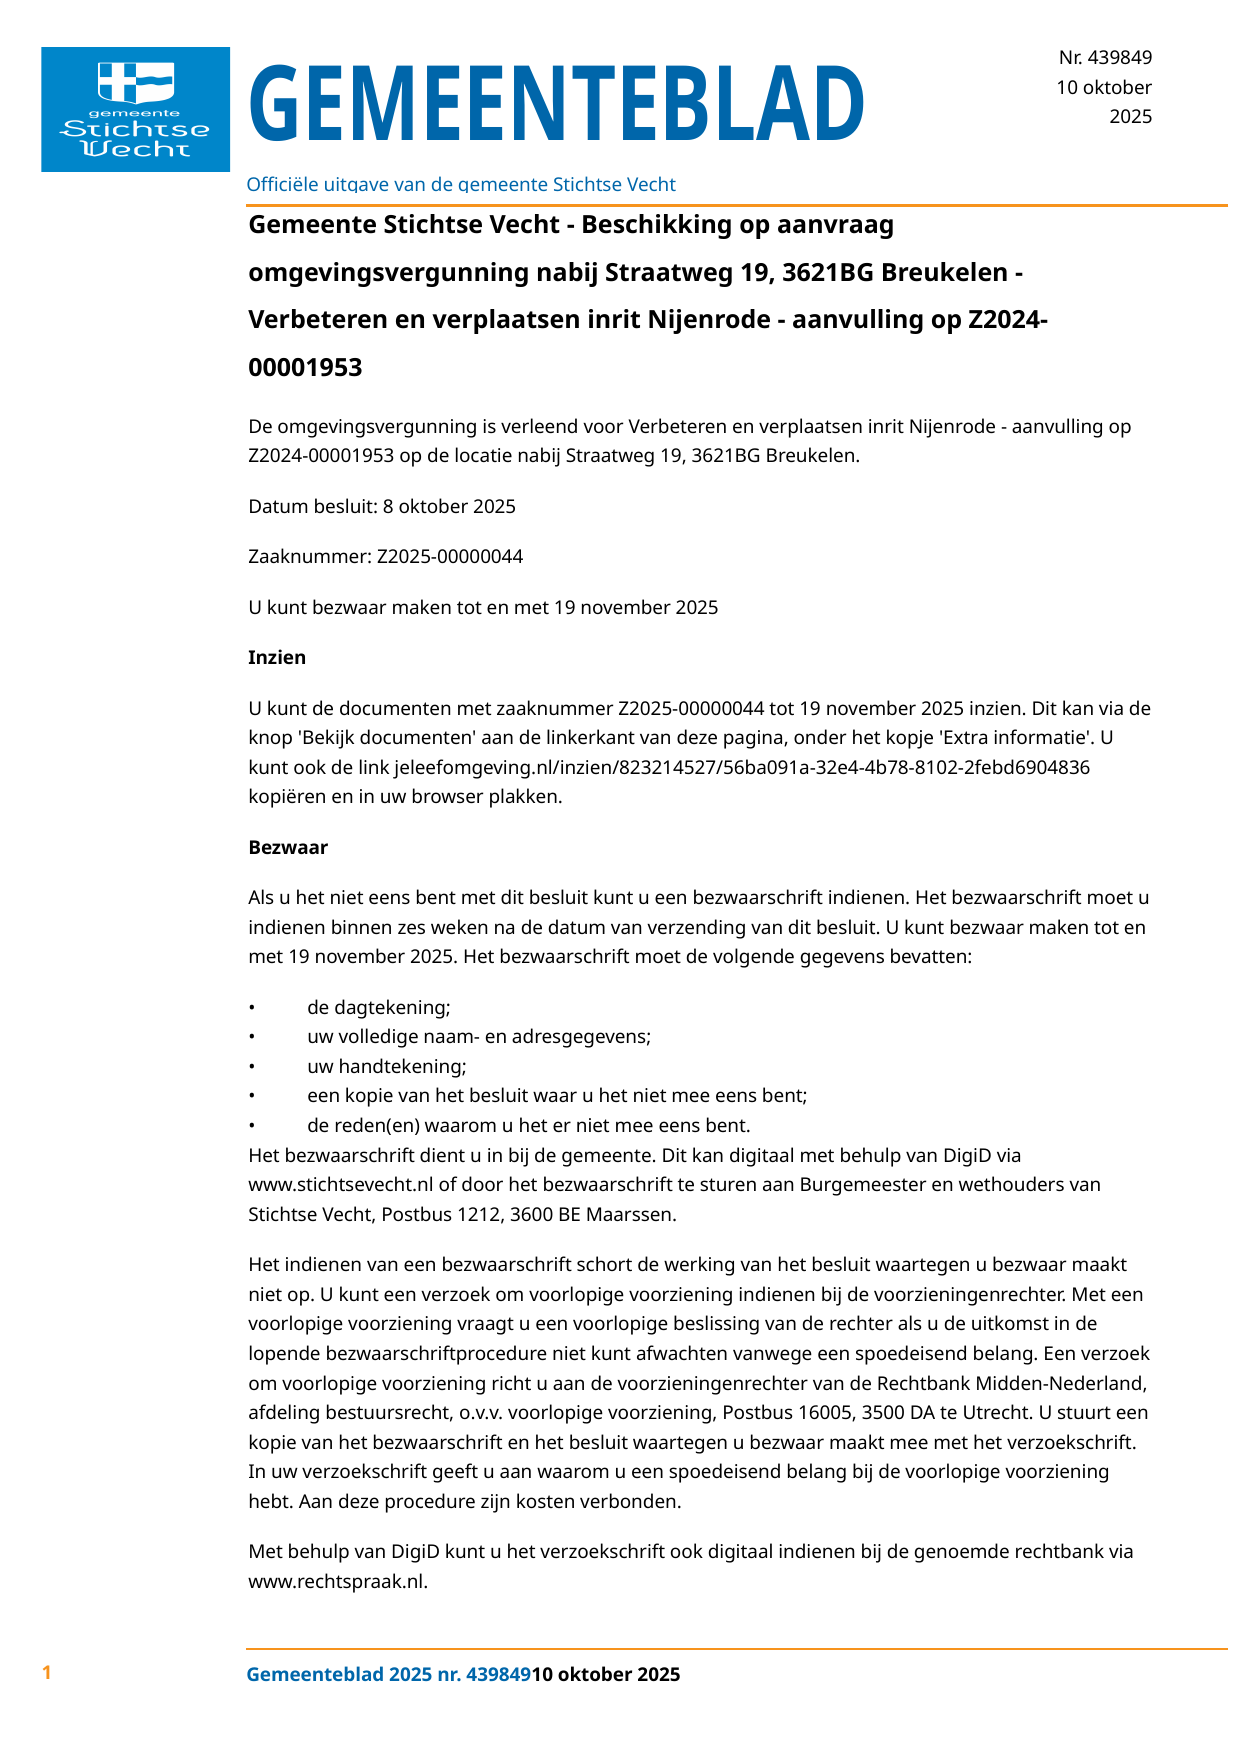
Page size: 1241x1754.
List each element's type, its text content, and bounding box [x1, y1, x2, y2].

text U kunt de documenten met zaaknummer Z2025-00000044 tot 19 november 2025 inzien. Dit kan via de knop 'Bekijk documenten' aan de linkerkant van deze pagina, onder het kopje 'Extra informatie'. U kunt ook de link jeleefomgeving.nl/inzien/823214527/56ba091a-32e4-4b78-8102-2febd6904836 kopiëren en in uw browser plakken. [248, 695, 1152, 809]
text Gemeente Stichtse Vecht - Beschikking op aanvraag omgevingsvergunning nabij Straatweg 19, 3621BG Breukelen - Verbeteren en verplaatsen inrit Nijenrode - aanvulling op Z2024-00001953 [248, 207, 1152, 384]
text Bezwaar [248, 834, 1152, 860]
text Zaaknummer: Z2025-00000044 [248, 543, 1152, 569]
text Datum besluit: 8 oktober 2025 [248, 493, 1152, 519]
text Het indienen van een bezwaarschrift schort de werking van het besluit waartegen u bezwaar maakt niet op. U kunt een verzoek om voorlopige voorziening indienen bij de voorzieningenrechter. Met een voorlopige voorziening vraagt u een voorlopige beslissing van de rechter als u de uitkomst in de lopende bezwaarschriftprocedure niet kunt afwachten vanwege een spoedeisend belang. Een verzoek om voorlopige voorziening richt u aan de voorzieningenrechter van de Rechtbank Midden-Nederland, afdeling bestuursrecht, o.v.v. voorlopige voorziening, Postbus 16005, 3500 DA te Utrecht. U stuurt een kopie van het bezwaarschrift en het besluit waartegen u bezwaar maakt mee met het verzoekschrift. In uw verzoekschrift geeft u aan waarom u een spoedeisend belang bij de voorlopige voorziening hebt. Aan deze procedure zijn kosten verbonden. [248, 1251, 1152, 1514]
text Het bezwaarschrift dient u in bij de gemeente. Dit kan digitaal met behulp van DigiD via www.stichtsevecht.nl of door het bezwaarschrift te sturen aan Burgemeester en wethouders van Stichtse Vecht, Postbus 1212, 3600 BE Maarssen. [248, 1142, 1152, 1227]
list uw volledige naam- en adresgegevens; [248, 1023, 1152, 1049]
text Met behulp van DigiD kunt u het verzoekschrift ook digitaal indienen bij de genoemde rechtbank via www.rechtspraak.nl. [248, 1538, 1152, 1594]
picture [137, 63, 174, 103]
text Als u het niet eens bent met dit besluit kunt u een bezwaarschrift indienen. Het bezwaarschrift moet u indienen binnen zes weken na de datum van verzending van dit besluit. U kunt bezwaar maken tot en met 19 november 2025. Het bezwaarschrift moet de volgende gegevens bevatten: [248, 884, 1152, 969]
text U kunt bezwaar maken tot en met 19 november 2025 [248, 594, 1152, 620]
list de reden(en) waarom u het er niet mee eens bent. [248, 1112, 1152, 1138]
list een kopie van het besluit waar u het niet mee eens bent; [248, 1083, 1152, 1108]
list uw handtekening; [248, 1053, 1152, 1079]
text De omgevingsvergunning is verleend voor Verbeteren en verplaatsen inrit Nijenrode - aanvulling op Z2024-00001953 op de locatie nabij Straatweg 19, 3621BG Breukelen. [248, 413, 1152, 468]
picture [99, 63, 135, 101]
list de dagtekening; [248, 994, 1152, 1020]
text Inzien [248, 644, 1152, 670]
